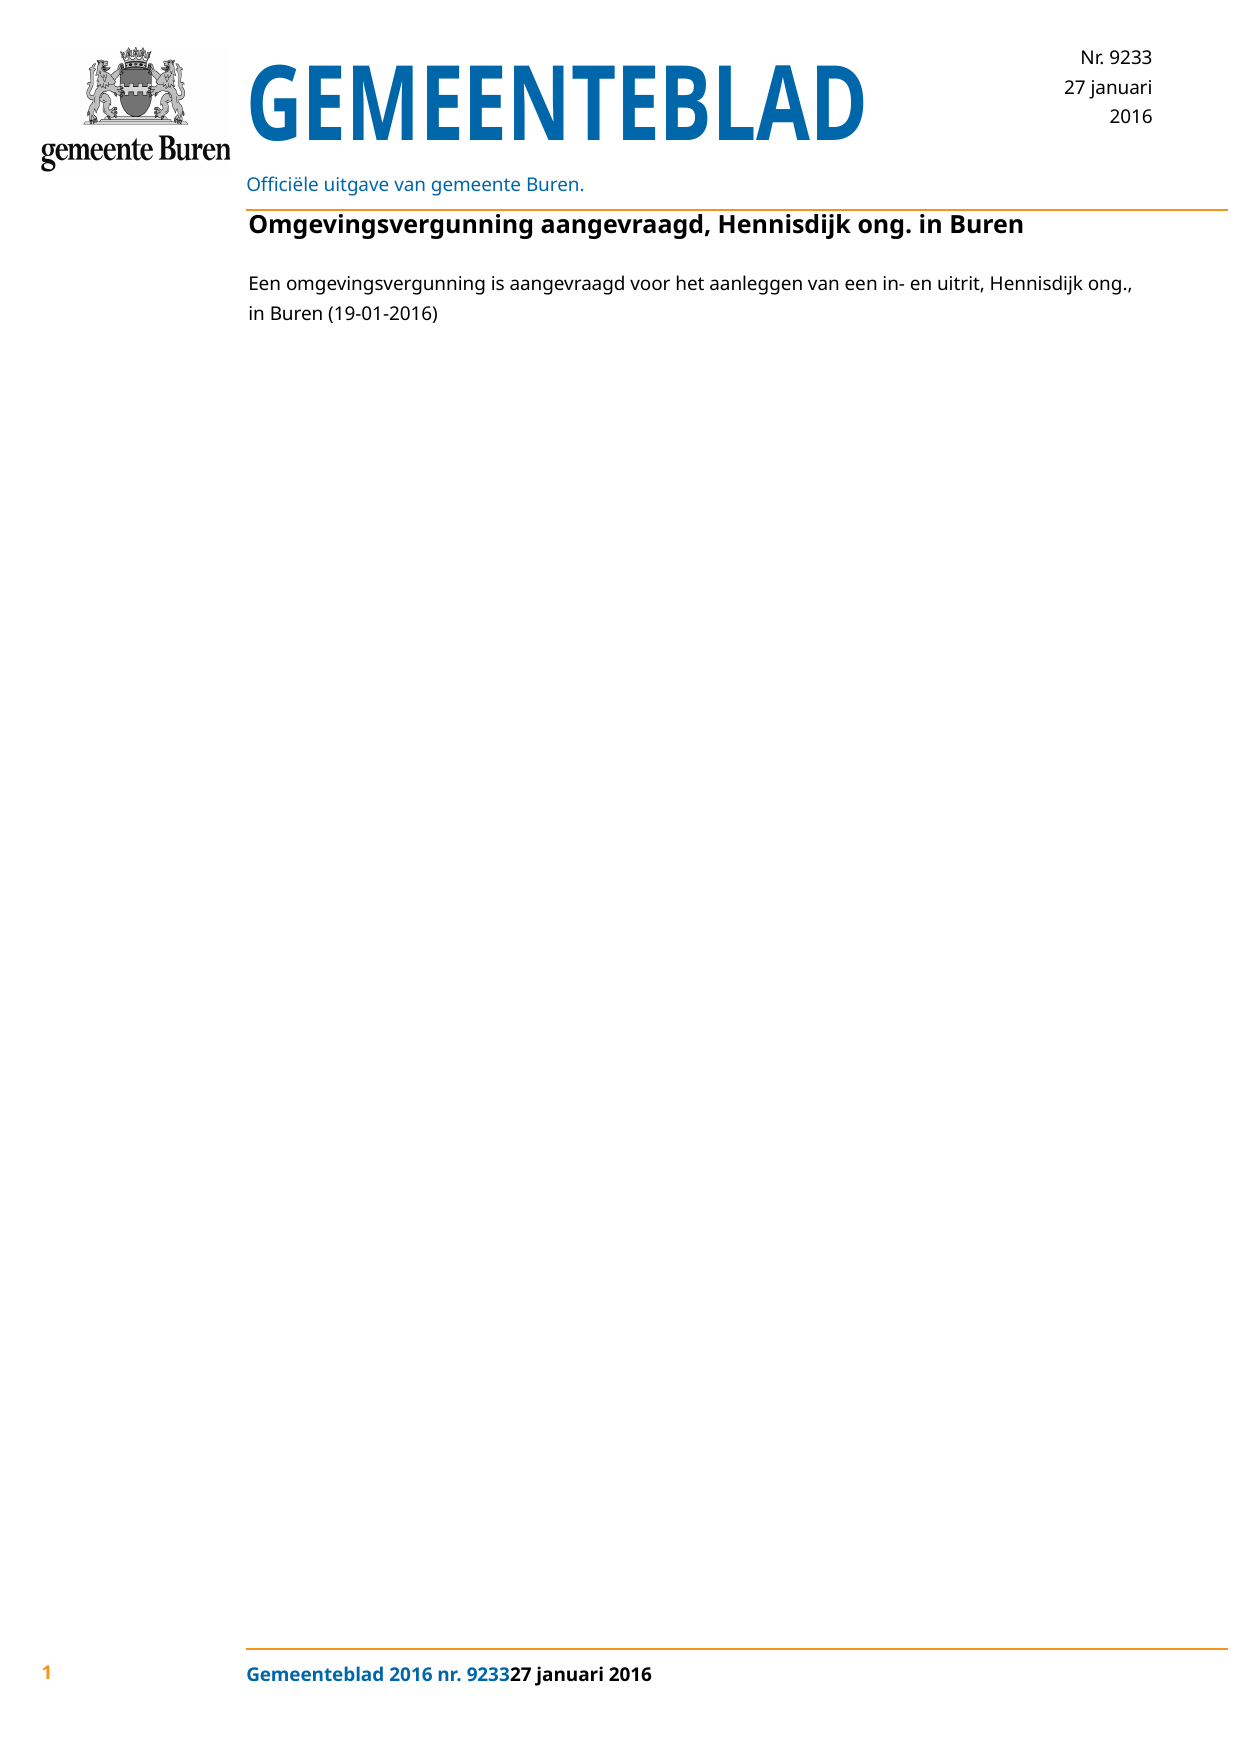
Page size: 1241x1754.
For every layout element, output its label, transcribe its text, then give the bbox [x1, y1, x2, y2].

text Een omgevingsvergunning is aangevraagd voor het aanleggen van een in- en uitrit, Hennisdijk ong., in Buren (19-01-2016) [248, 270, 1152, 326]
text Omgevingsvergunning aangevraagd, Hennisdijk ong. in Buren [248, 211, 1152, 241]
picture [41, 47, 231, 172]
